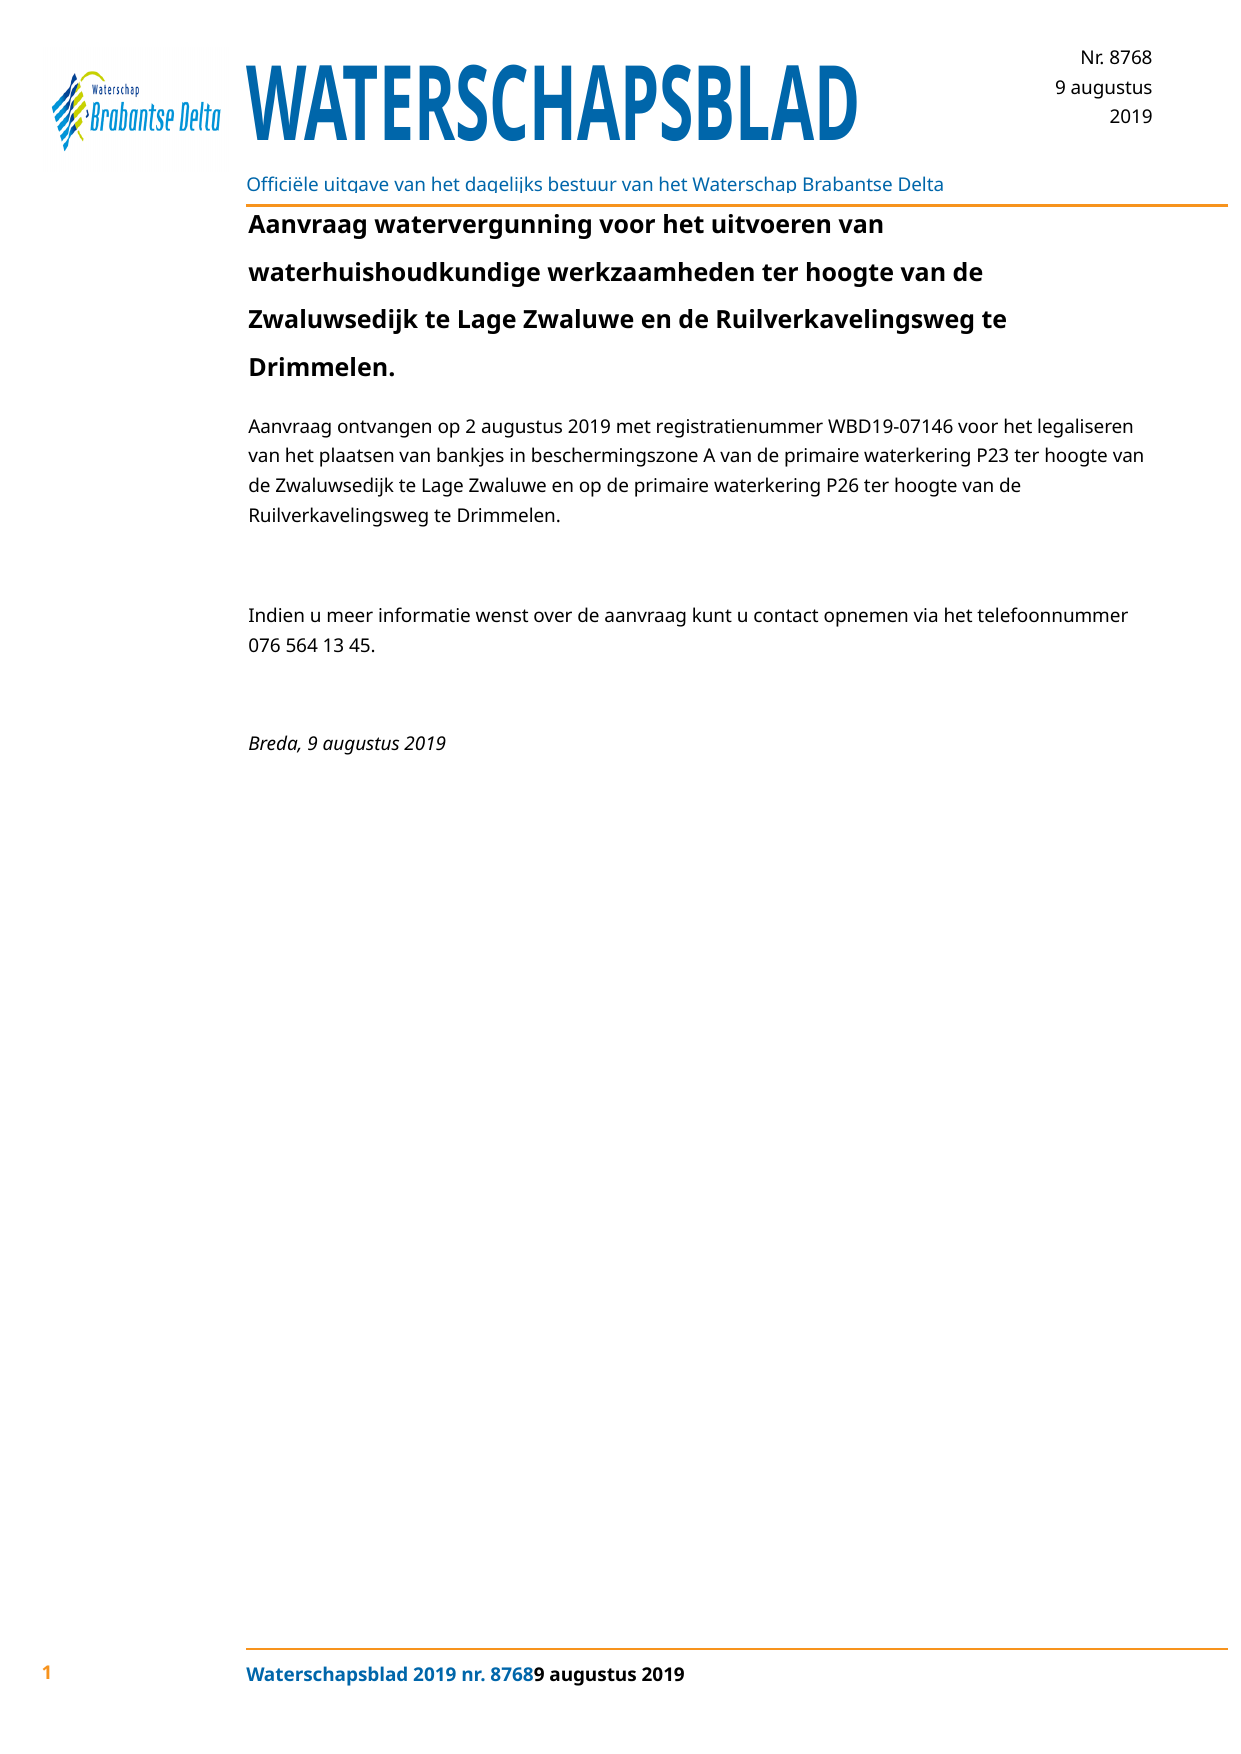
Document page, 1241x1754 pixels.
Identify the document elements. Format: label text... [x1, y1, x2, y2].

text Indien u meer informatie wenst over de aanvraag kunt u contact opnemen via het telefoonnummer 076 564 13 45. [248, 603, 1152, 658]
picture [41, 47, 231, 172]
text Aanvraag ontvangen op 2 augustus 2019 met registratienummer WBD19-07146 voor het legaliseren van het plaatsen van bankjes in beschermingszone A van de primaire waterkering P23 ter hoogte van de Zwaluwsedijk te Lage Zwaluwe en op de primaire waterkering P26 ter hoogte van de Ruilverkavelingsweg te Drimmelen. [248, 413, 1152, 528]
text Aanvraag watervergunning voor het uitvoeren van waterhuishoudkundige werkzaamheden ter hoogte van de Zwaluwsedijk te Lage Zwaluwe en de Ruilverkavelingsweg te Drimmelen. [248, 207, 1152, 384]
text Breda, 9 augustus 2019 [248, 731, 1152, 756]
